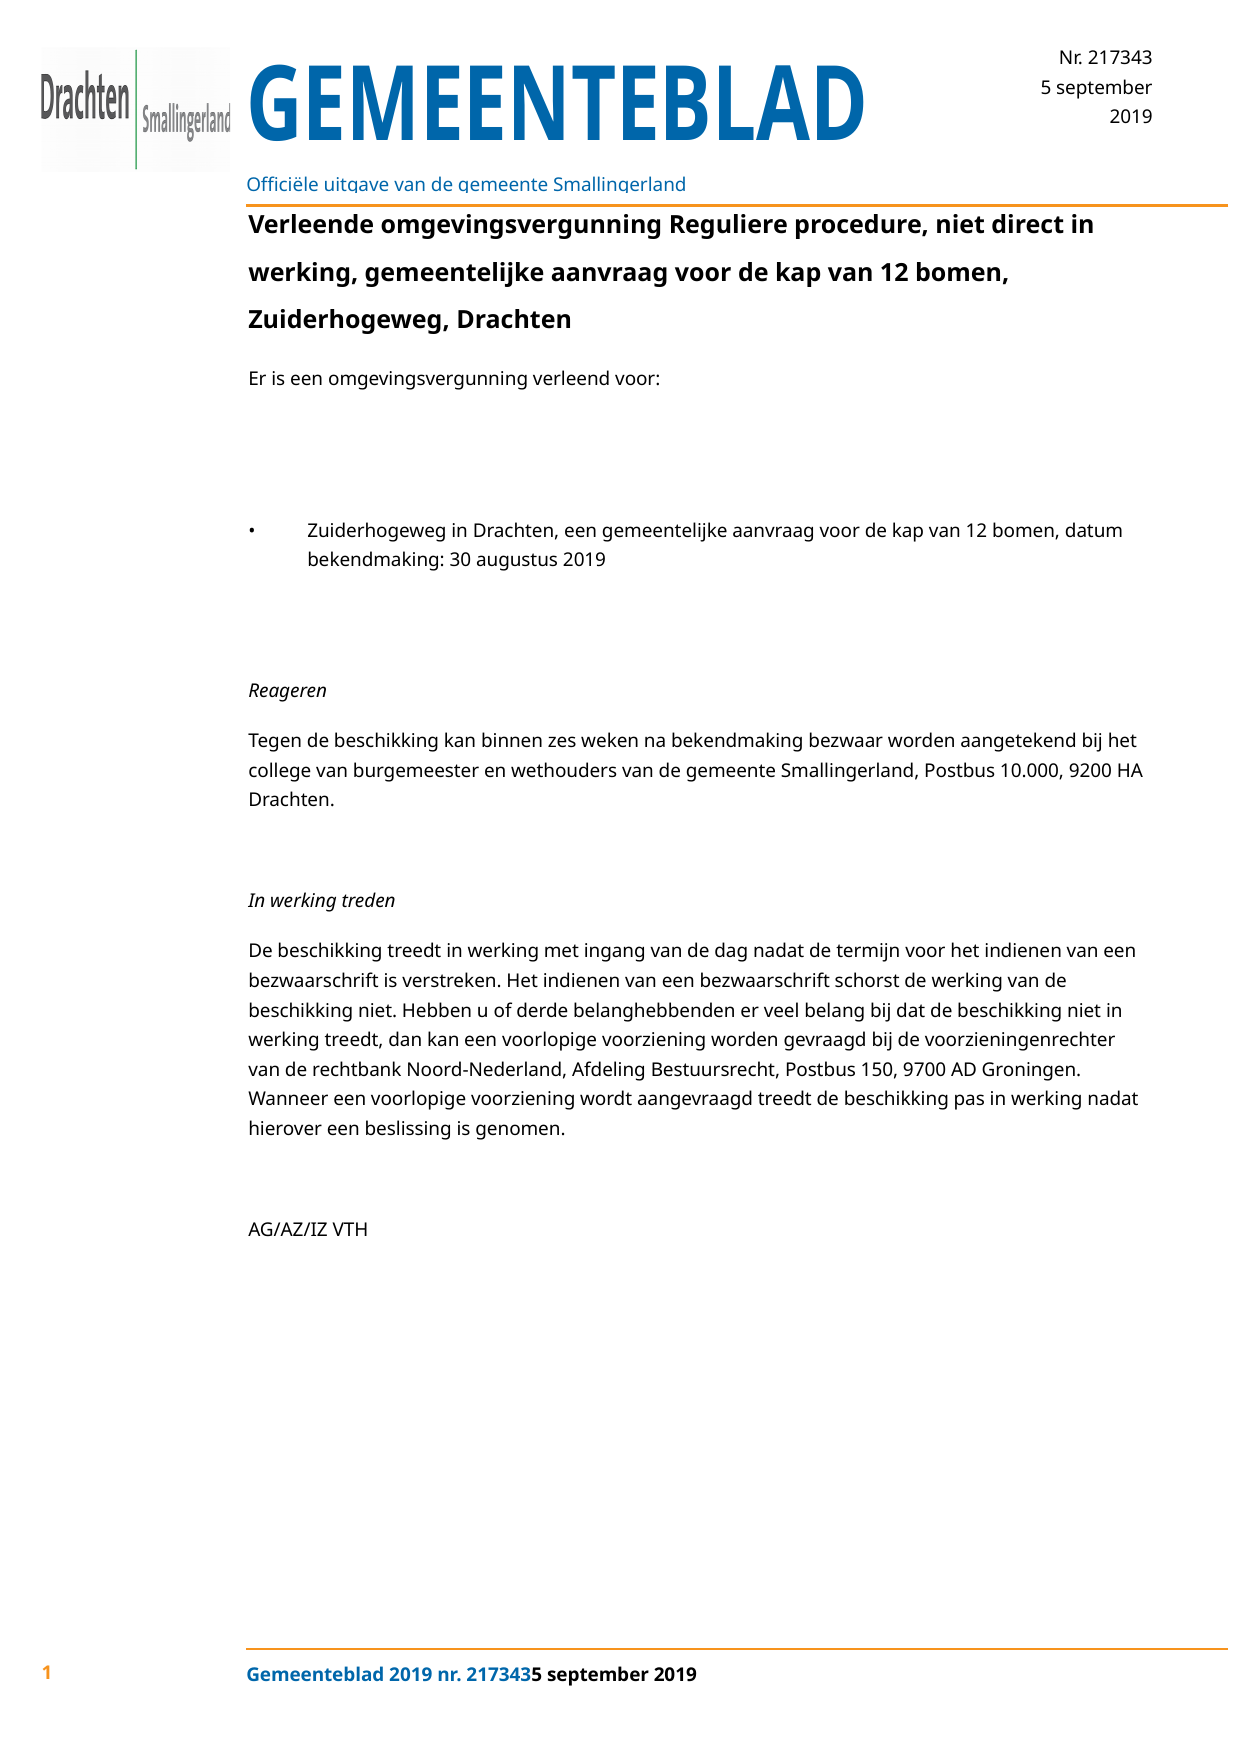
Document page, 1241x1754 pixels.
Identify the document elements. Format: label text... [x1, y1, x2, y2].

text Er is een omgevingsvergunning verleend voor: [248, 366, 1152, 391]
text De beschikking treedt in werking met ingang van de dag nadat de termijn voor het indienen van een bezwaarschrift is verstreken. Het indienen van een bezwaarschrift schorst de werking van de beschikking niet. Hebben u of derde belanghebbenden er veel belang bij dat de beschikking niet in werking treedt, dan kan een voorlopige voorziening worden gevraagd bij de voorzieningenrechter van de rechtbank Noord-Nederland, Afdeling Bestuursrecht, Postbus 150, 9700 AD Groningen. Wanneer een voorlopige voorziening wordt aangevraagd treedt de beschikking pas in werking nadat hierover een beslissing is genomen. [248, 938, 1152, 1141]
text In werking treden [248, 887, 1152, 913]
text AG/AZ/IZ VTH [248, 1216, 1152, 1242]
text Reageren [248, 677, 1152, 702]
text Tegen de beschikking kan binnen zes weken na bekendmaking bezwaar worden aangetekend bij het college van burgemeester en wethouders van de gemeente Smallingerland, Postbus 10.000, 9200 HA Drachten. [248, 727, 1152, 812]
text Verleende omgevingsvergunning Reguliere procedure, niet direct in werking, gemeentelijke aanvraag voor de kap van 12 bomen, Zuiderhogeweg, Drachten [248, 207, 1152, 336]
list Zuiderhogeweg in Drachten, een gemeentelijke aanvraag voor de kap van 12 bomen, datum bekendmaking: 30 augustus 2019 [248, 517, 1152, 572]
picture [41, 47, 231, 172]
